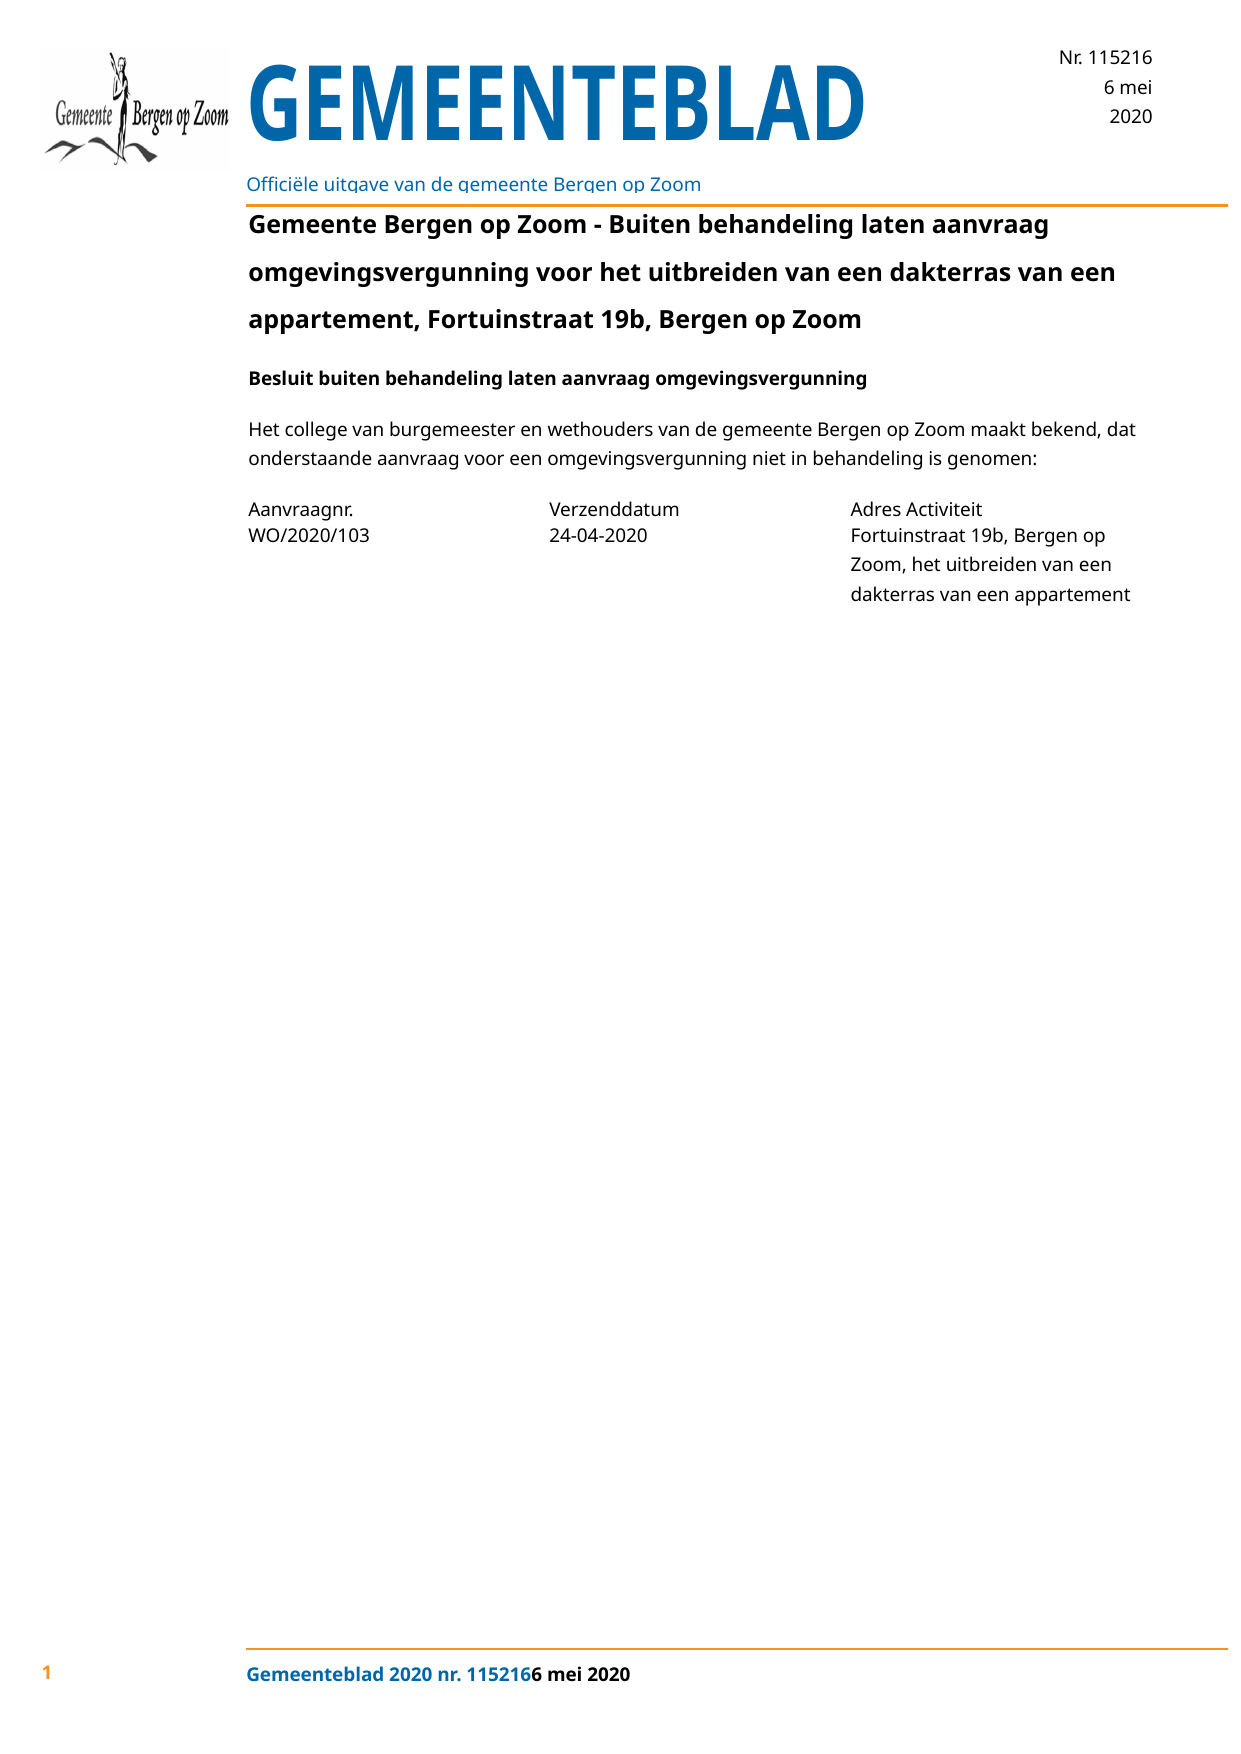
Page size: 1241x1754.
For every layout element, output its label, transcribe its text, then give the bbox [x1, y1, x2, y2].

picture [41, 47, 231, 172]
table_cell Fortuinstraat 19b, Bergen op Zoom, het uitbreiden van een dakterras van een appartement [850, 522, 1152, 607]
table_cell WO/2020/103 [248, 522, 549, 607]
table_header Adres Activiteit [850, 496, 1152, 522]
table_cell 24-04-2020 [549, 522, 850, 607]
text Het college van burgemeester en wethouders van de gemeente Bergen op Zoom maakt bekend, dat onderstaande aanvraag voor een omgevingsvergunning niet in behandeling is genomen: [248, 416, 1152, 471]
text Gemeente Bergen op Zoom - Buiten behandeling laten aanvraag omgevingsvergunning voor het uitbreiden van een dakterras van een appartement, Fortuinstraat 19b, Bergen op Zoom [248, 207, 1152, 336]
table_header Verzenddatum [549, 496, 850, 522]
text Besluit buiten behandeling laten aanvraag omgevingsvergunning [248, 366, 1152, 391]
table_header Aanvraagnr. [248, 496, 549, 522]
